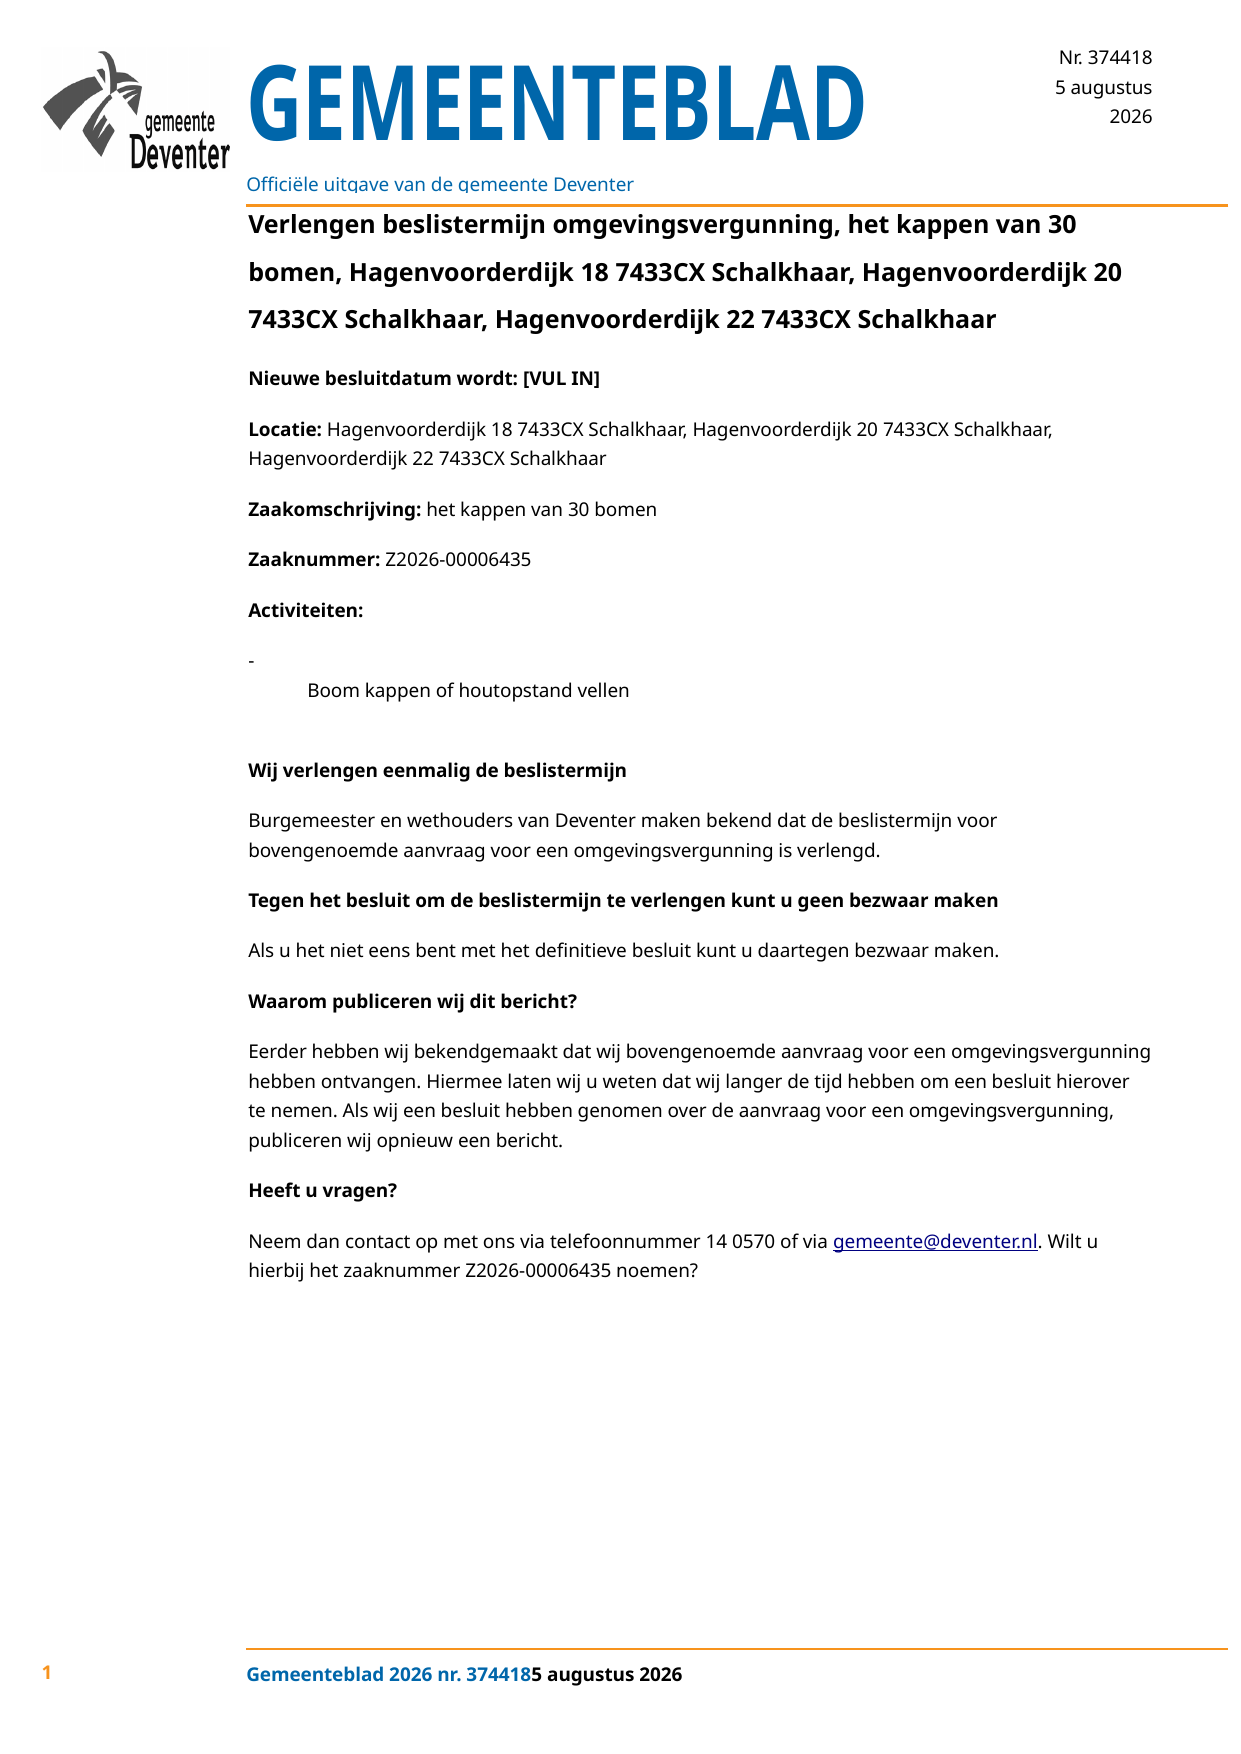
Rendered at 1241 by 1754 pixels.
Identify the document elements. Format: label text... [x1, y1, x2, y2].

text Wij verlengen eenmalig de beslistermijn [248, 757, 1152, 782]
text Als u het niet eens bent met het definitieve besluit kunt u daartegen bezwaar maken. [248, 938, 1152, 963]
text Heeft u vragen? [248, 1178, 1152, 1203]
text Tegen het besluit om de beslistermijn te verlengen kunt u geen bezwaar maken [248, 887, 1152, 913]
text Waarom publiceren wij dit bericht? [248, 988, 1152, 1014]
text Zaakomschrijving: het kappen van 30 bomen [248, 496, 1152, 522]
text Verlengen beslistermijn omgevingsvergunning, het kappen van 30 bomen, Hagenvoorderdijk 18 7433CX Schalkhaar, Hagenvoorderdijk 20 7433CX Schalkhaar, Hagenvoorderdijk 22 7433CX Schalkhaar [248, 207, 1152, 336]
picture [41, 47, 231, 172]
text Neem dan contact op met ons via telefoonnummer 14 0570 of via gemeente@deventer.nl. Wilt u hierbij het zaaknummer Z2026-00006435 noemen? [248, 1228, 1152, 1283]
text Zaaknummer: Z2026-00006435 [248, 546, 1152, 572]
list Boom kappen of houtopstand vellen [248, 677, 1152, 702]
text Locatie: Hagenvoorderdijk 18 7433CX Schalkhaar, Hagenvoorderdijk 20 7433CX Schalkhaar, Hagenvoorderdijk 22 7433CX Schalkhaar [248, 416, 1152, 471]
text Eerder hebben wij bekendgemaakt dat wij bovengenoemde aanvraag voor een omgevingsvergunning hebben ontvangen. Hiermee laten wij u weten dat wij langer de tijd hebben om een besluit hierover te nemen. Als wij een besluit hebben genomen over de aanvraag voor een omgevingsvergunning, publiceren wij opnieuw een bericht. [248, 1038, 1152, 1153]
text Activiteiten: [248, 597, 1152, 622]
text Nieuwe besluitdatum wordt: [VUL IN] [248, 366, 1152, 391]
text Burgemeester en wethouders van Deventer maken bekend dat de beslistermijn voor bovengenoemde aanvraag voor een omgevingsvergunning is verlengd. [248, 807, 1152, 862]
